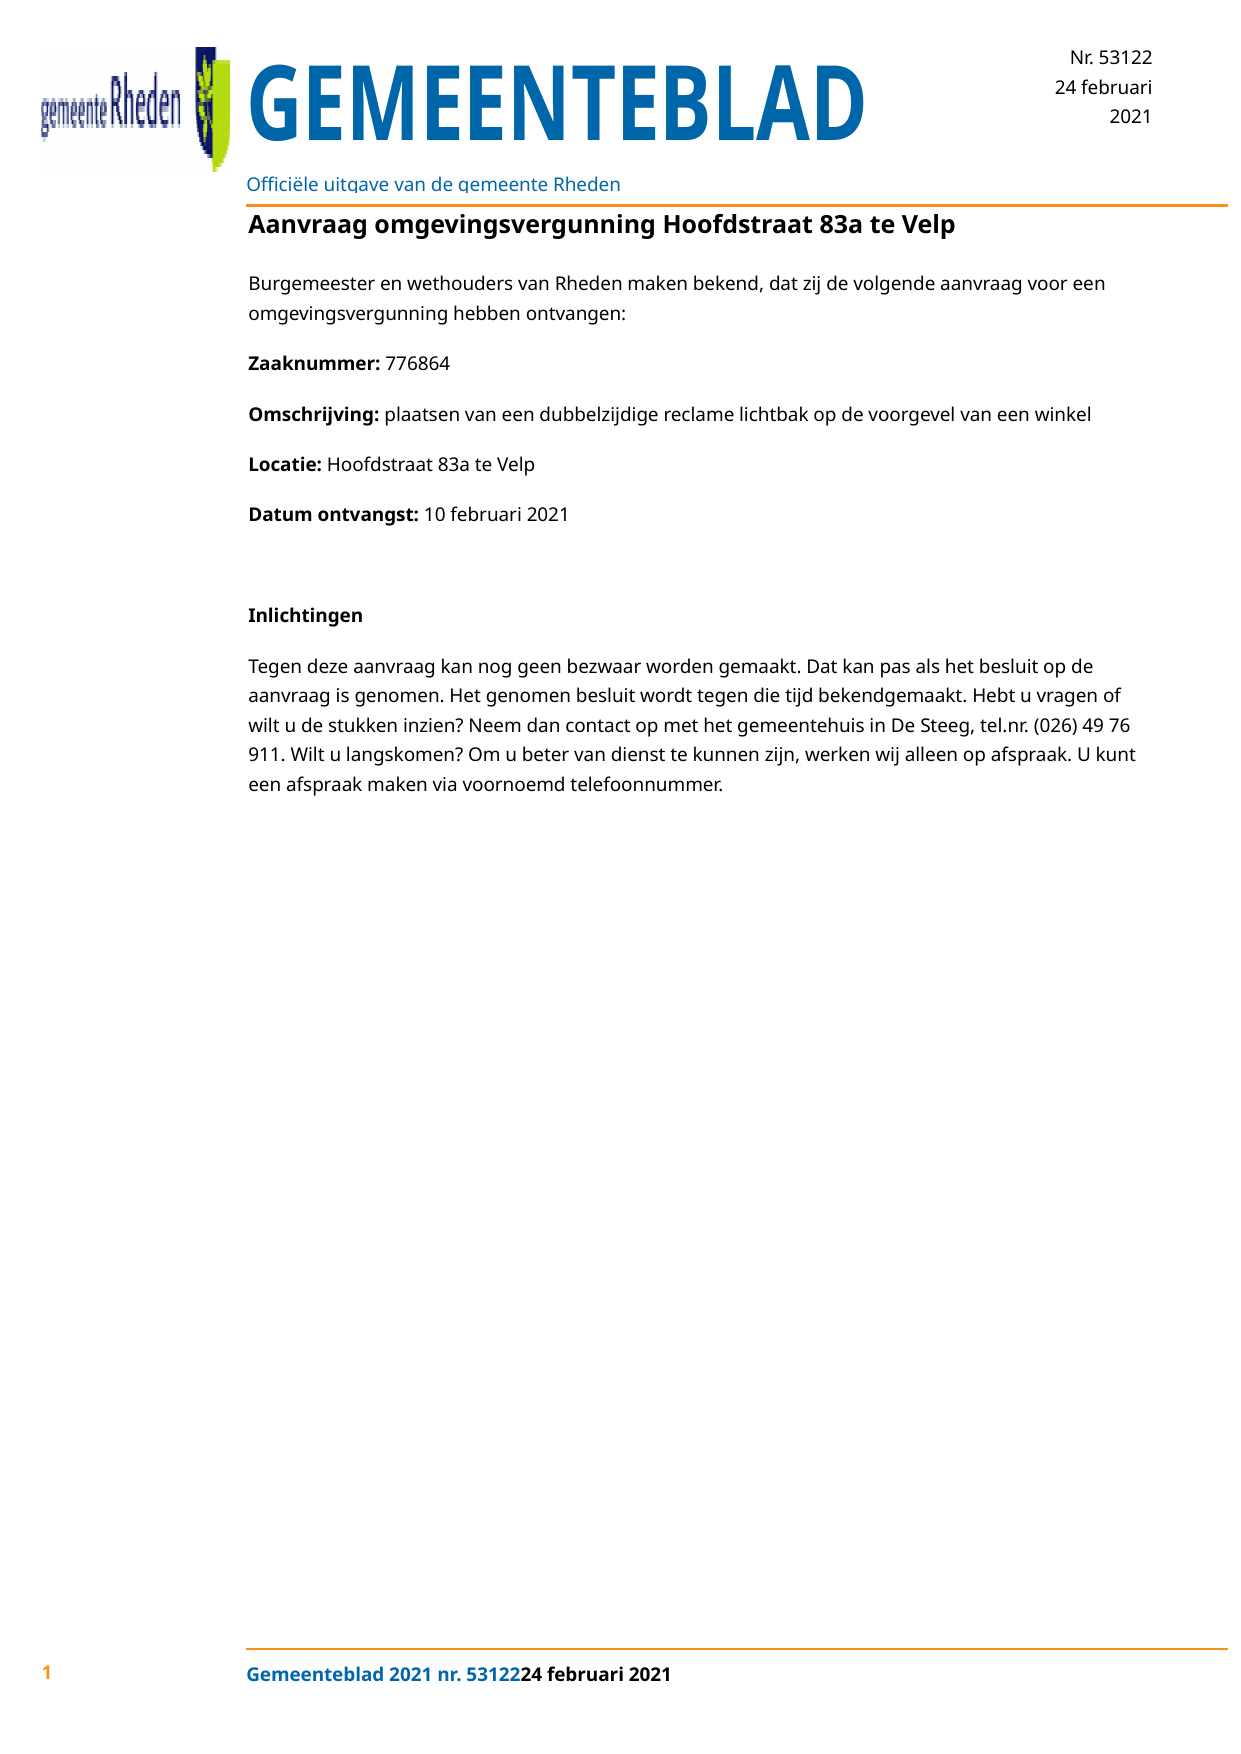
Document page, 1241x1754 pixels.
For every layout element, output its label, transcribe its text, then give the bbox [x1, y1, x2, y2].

text Tegen deze aanvraag kan nog geen bezwaar worden gemaakt. Dat kan pas als het besluit op de aanvraag is genomen. Het genomen besluit wordt tegen die tijd bekendgemaakt. Hebt u vragen of wilt u de stukken inzien? Neem dan contact op met het gemeentehuis in De Steeg, tel.nr. (026) 49 76 911. Wilt u langskomen? Om u beter van dienst te kunnen zijn, werken wij alleen op afspraak. U kunt een afspraak maken via voornoemd telefoonnummer. [248, 653, 1152, 797]
text Aanvraag omgevingsvergunning Hoofdstraat 83a te Velp [248, 207, 1152, 241]
text Datum ontvangst: 10 februari 2021 [248, 502, 1152, 527]
picture [41, 47, 231, 172]
text Burgemeester en wethouders van Rheden maken bekend, dat zij de volgende aanvraag voor een omgevingsvergunning hebben ontvangen: [248, 270, 1152, 326]
text Locatie: Hoofdstraat 83a te Velp [248, 451, 1152, 477]
text Zaaknummer: 776864 [248, 350, 1152, 376]
text Omschrijving: plaatsen van een dubbelzijdige reclame lichtbak op de voorgevel van een winkel [248, 401, 1152, 426]
text Inlichtingen [248, 602, 1152, 628]
